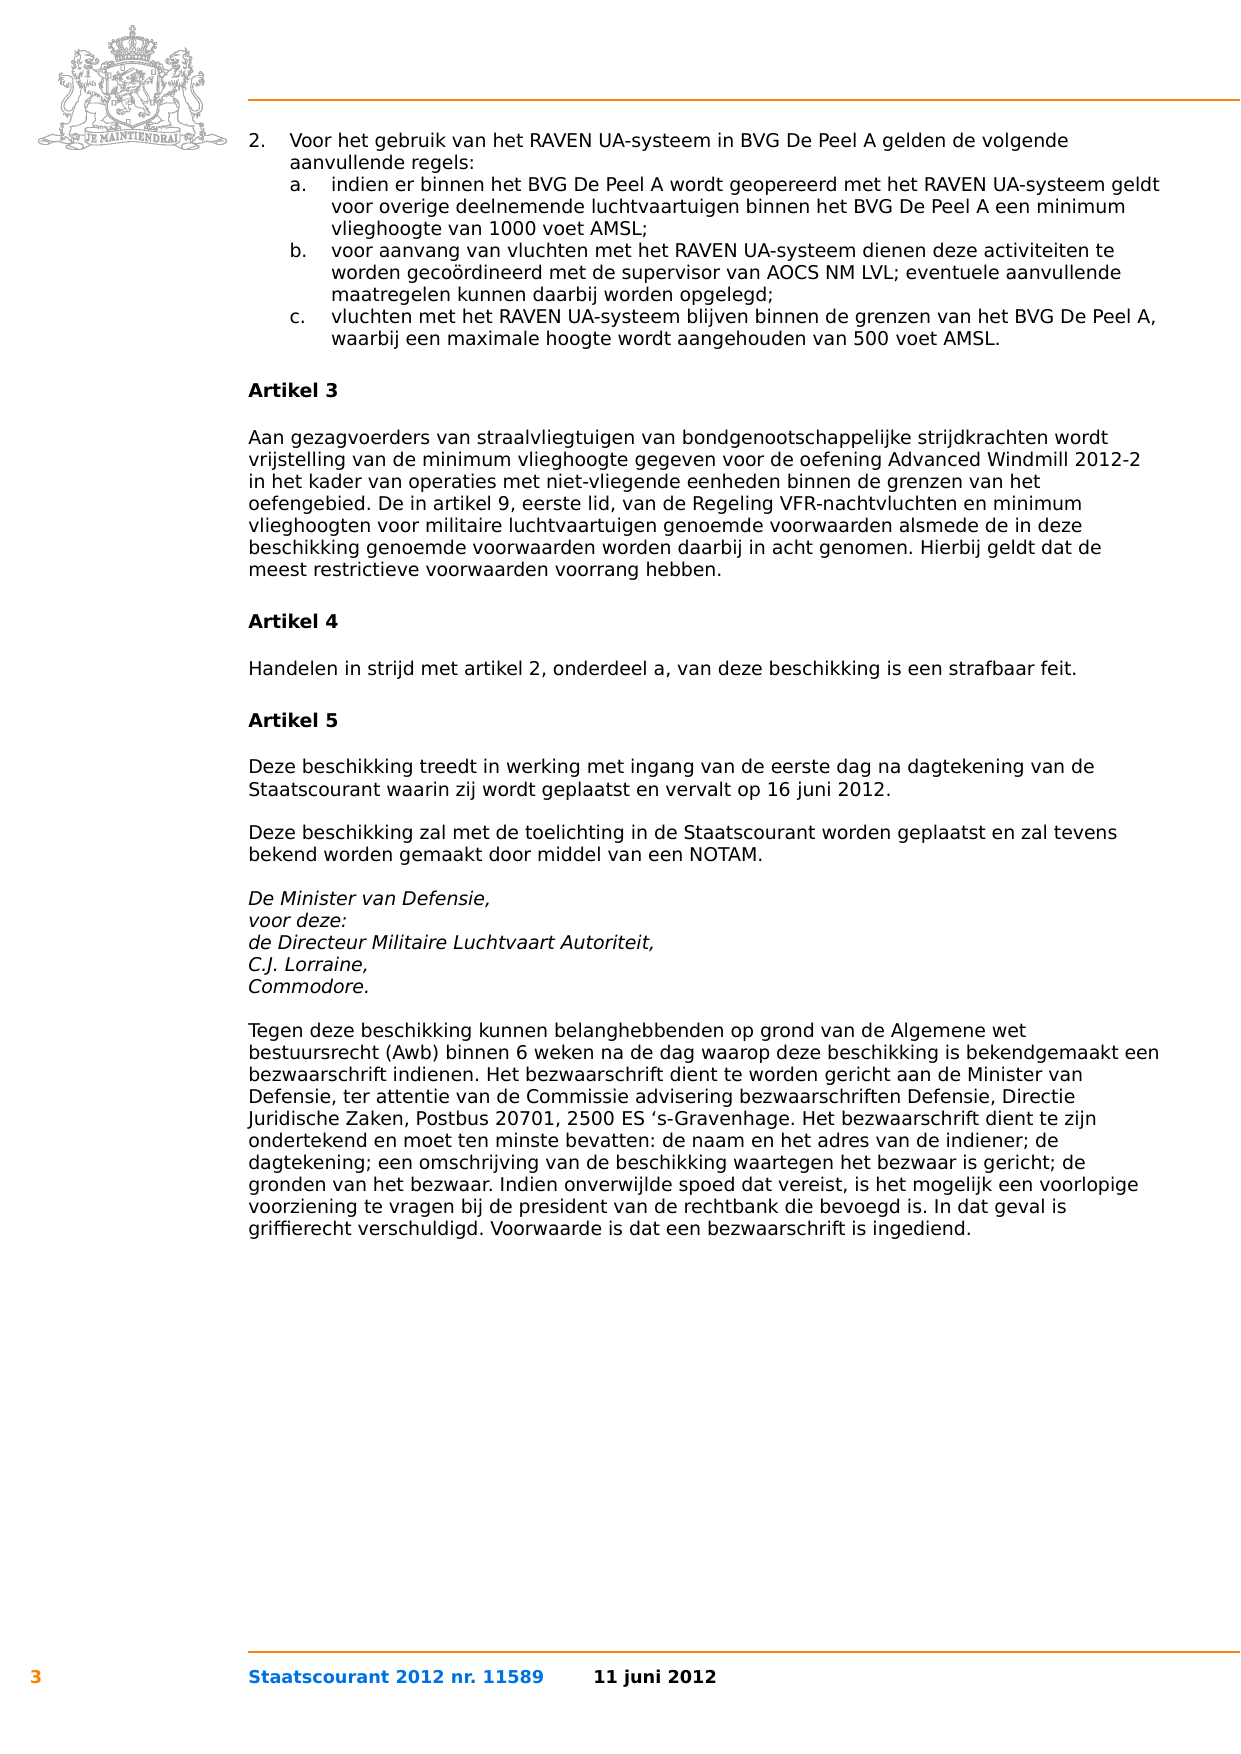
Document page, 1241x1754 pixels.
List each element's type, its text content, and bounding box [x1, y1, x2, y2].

subtitle Artikel 3 [248, 380, 1163, 402]
subtitle Artikel 4 [248, 611, 1163, 632]
text b. voor aanvang van vluchten met het RAVEN UA-systeem dienen deze activiteiten te worden gecoördineerd met de supervisor van AOCS NM LVL; eventuele aanvullende maatregelen kunnen daarbij worden opgelegd; [289, 240, 1163, 306]
picture [38, 25, 227, 150]
text a. indien er binnen het BVG De Peel A wordt geopereerd met het RAVEN UA-systeem geldt voor overige deelnemende luchtvaartuigen binnen het BVG De Peel A een minimum vlieghoogte van 1000 voet AMSL; [289, 174, 1163, 240]
text Deze beschikking treedt in werking met ingang van de eerste dag na dagtekening van de Staatscourant waarin zij wordt geplaatst en vervalt op 16 juni 2012. [248, 756, 1163, 800]
text Handelen in strijd met artikel 2, onderdeel a, van deze beschikking is een strafbaar feit. [248, 657, 1163, 679]
text De Minister van Defensie, voor deze: de Directeur Militaire Luchtvaart Autoriteit, C.J. Lorraine, Commodore. [248, 888, 1163, 998]
subtitle Artikel 5 [248, 709, 1163, 731]
text c. vluchten met het RAVEN UA-systeem blijven binnen de grenzen van het BVG De Peel A, waarbij een maximale hoogte wordt aangehouden van 500 voet AMSL. [289, 306, 1163, 350]
text Deze beschikking zal met de toelichting in de Staatscourant worden geplaatst en zal tevens bekend worden gemaakt door middel van een NOTAM. [248, 822, 1163, 866]
text 2. Voor het gebruik van het RAVEN UA-systeem in BVG De Peel A gelden de volgende aanvullende regels: [248, 130, 1163, 174]
text Aan gezagvoerders van straalvliegtuigen van bondgenootschappelijke strijdkrachten wordt vrijstelling van de minimum vlieghoogte gegeven voor de oefening Advanced Windmill 2012-2 in het kader van operaties met niet-vliegende eenheden binnen de grenzen van het oefengebied. De in artikel 9, eerste lid, van de Regeling VFR-nachtvluchten en minimum vlieghoogten voor militaire luchtvaartuigen genoemde voorwaarden alsmede de in deze beschikking genoemde voorwaarden worden daarbij in acht genomen. Hierbij geldt dat de meest restrictieve voorwaarden voorrang hebben. [248, 427, 1163, 581]
text Tegen deze beschikking kunnen belanghebbenden op grond van de Algemene wet bestuursrecht (Awb) binnen 6 weken na de dag waarop deze beschikking is bekendgemaakt een bezwaarschrift indienen. Het bezwaarschrift dient te worden gericht aan de Minister van Defensie, ter attentie van de Commissie advisering bezwaarschriften Defensie, Directie Juridische Zaken, Postbus 20701, 2500 ES ‘s-Gravenhage. Het bezwaarschrift dient te zijn ondertekend en moet ten minste bevatten: de naam en het adres van de indiener; de dagtekening; een omschrijving van de beschikking waartegen het bezwaar is gericht; de gronden van het bezwaar. Indien onverwijlde spoed dat vereist, is het mogelijk een voorlopige voorziening te vragen bij de president van de rechtbank die bevoegd is. In dat geval is griffierecht verschuldigd. Voorwaarde is dat een bezwaarschrift is ingediend. [248, 1020, 1163, 1240]
